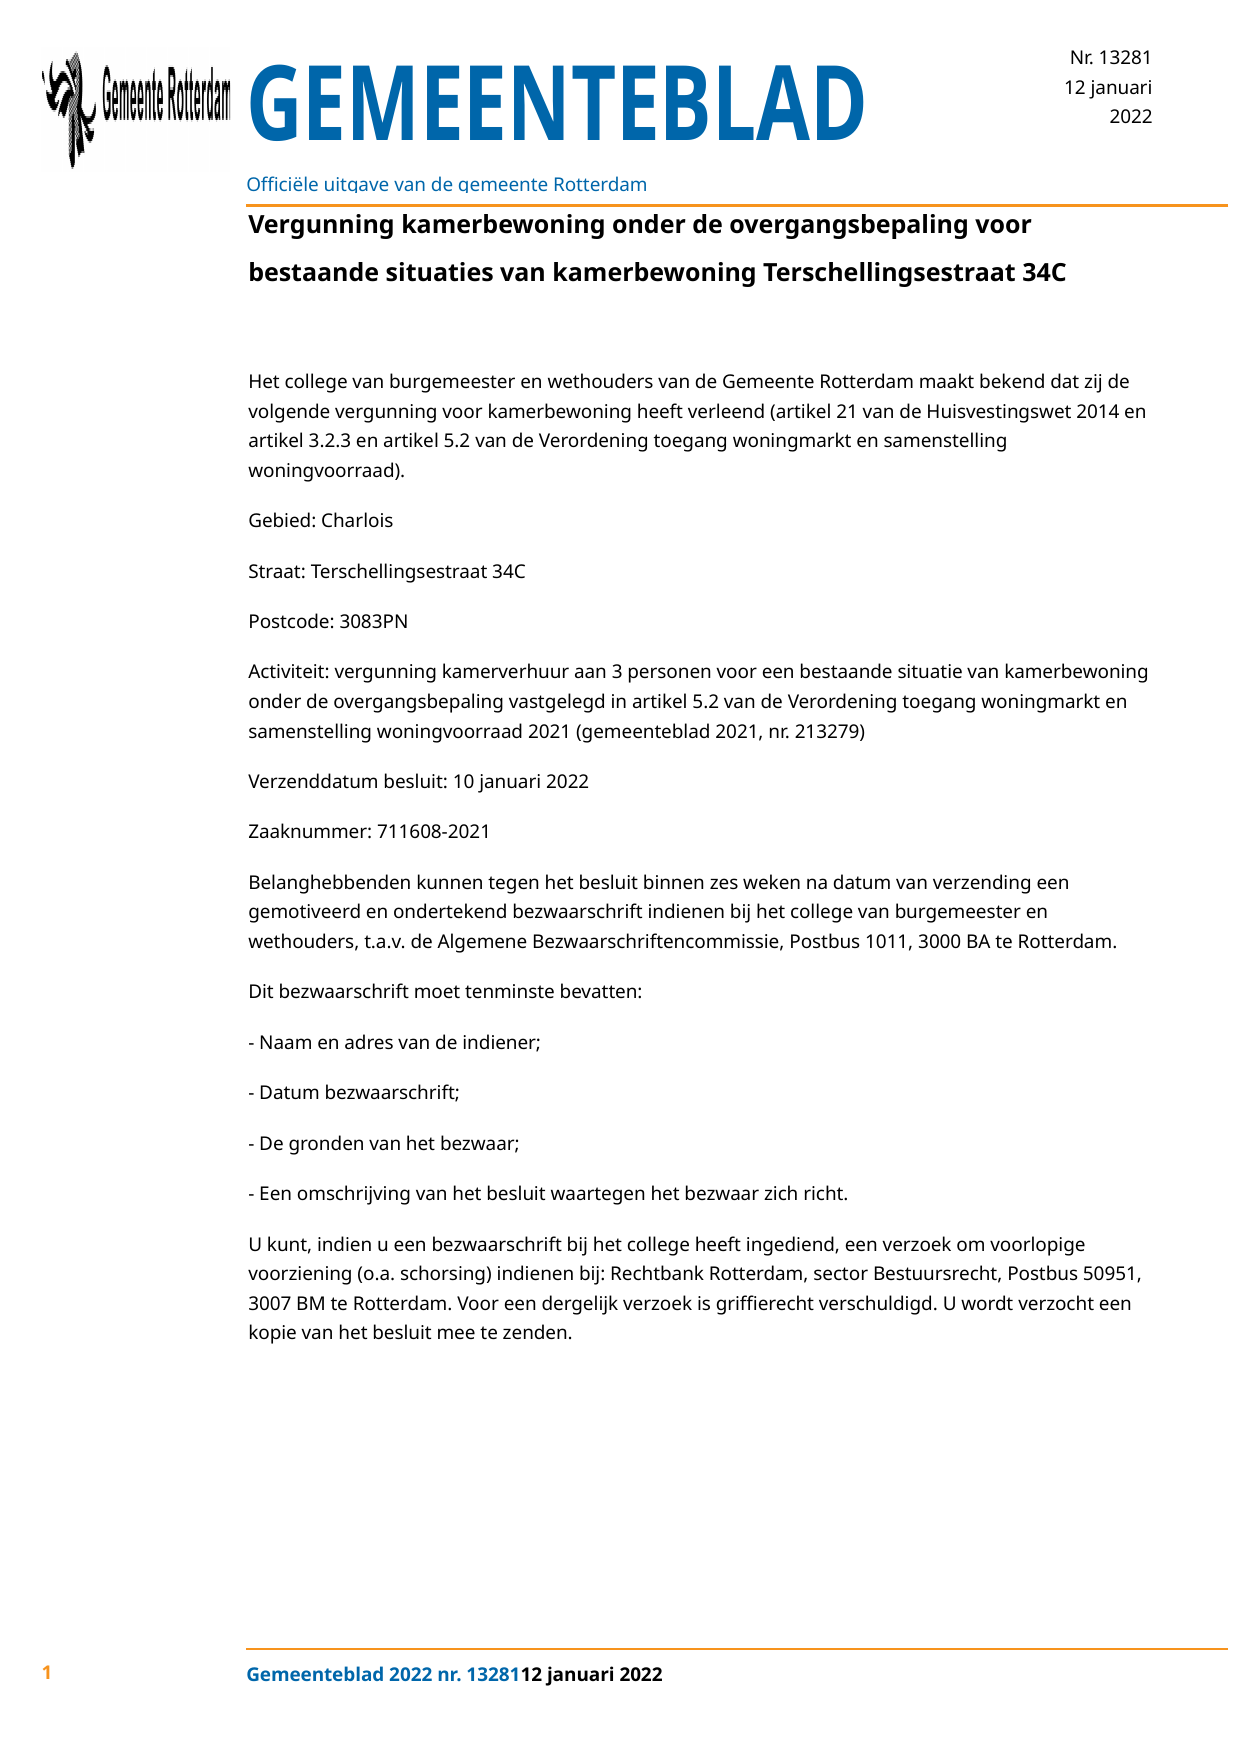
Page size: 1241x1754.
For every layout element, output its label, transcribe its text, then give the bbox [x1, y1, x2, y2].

text Het college van burgemeester en wethouders van de Gemeente Rotterdam maakt bekend dat zij de volgende vergunning voor kamerbewoning heeft verleend (artikel 21 van de Huisvestingswet 2014 en artikel 3.2.3 en artikel 5.2 van de Verordening toegang woningmarkt en samenstelling woningvoorraad). [248, 368, 1152, 483]
text Dit bezwaarschrift moet tenminste bevatten: [248, 979, 1152, 1004]
text Postcode: 3083PN [248, 608, 1152, 634]
text - De gronden van het bezwaar; [248, 1130, 1152, 1156]
text Belanghebbenden kunnen tegen het besluit binnen zes weken na datum van verzending een gemotiveerd en ondertekend bezwaarschrift indienen bij het college van burgemeester en wethouders, t.a.v. de Algemene Bezwaarschriftencommissie, Postbus 1011, 3000 BA te Rotterdam. [248, 869, 1152, 954]
text Activiteit: vergunning kamerverhuur aan 3 personen voor een bestaande situatie van kamerbewoning onder de overgangsbepaling vastgelegd in artikel 5.2 van de Verordening toegang woningmarkt en samenstelling woningvoorraad 2021 (gemeenteblad 2021, nr. 213279) [248, 659, 1152, 744]
picture [41, 47, 231, 172]
text Zaaknummer: 711608-2021 [248, 819, 1152, 844]
text Vergunning kamerbewoning onder de overgangsbepaling voor bestaande situaties van kamerbewoning Terschellingsestraat 34C [248, 207, 1152, 288]
text - Naam en adres van de indiener; [248, 1029, 1152, 1055]
text U kunt, indien u een bezwaarschrift bij het college heeft ingediend, een verzoek om voorlopige voorziening (o.a. schorsing) indienen bij: Rechtbank Rotterdam, sector Bestuursrecht, Postbus 50951, 3007 BM te Rotterdam. Voor een dergelijk verzoek is griffierecht verschuldigd. U wordt verzocht een kopie van het besluit mee te zenden. [248, 1231, 1152, 1345]
text - Een omschrijving van het besluit waartegen het bezwaar zich richt. [248, 1180, 1152, 1206]
text Gebied: Charlois [248, 507, 1152, 533]
text Straat: Terschellingsestraat 34C [248, 558, 1152, 584]
text Verzenddatum besluit: 10 januari 2022 [248, 768, 1152, 794]
text - Datum bezwaarschrift; [248, 1079, 1152, 1105]
